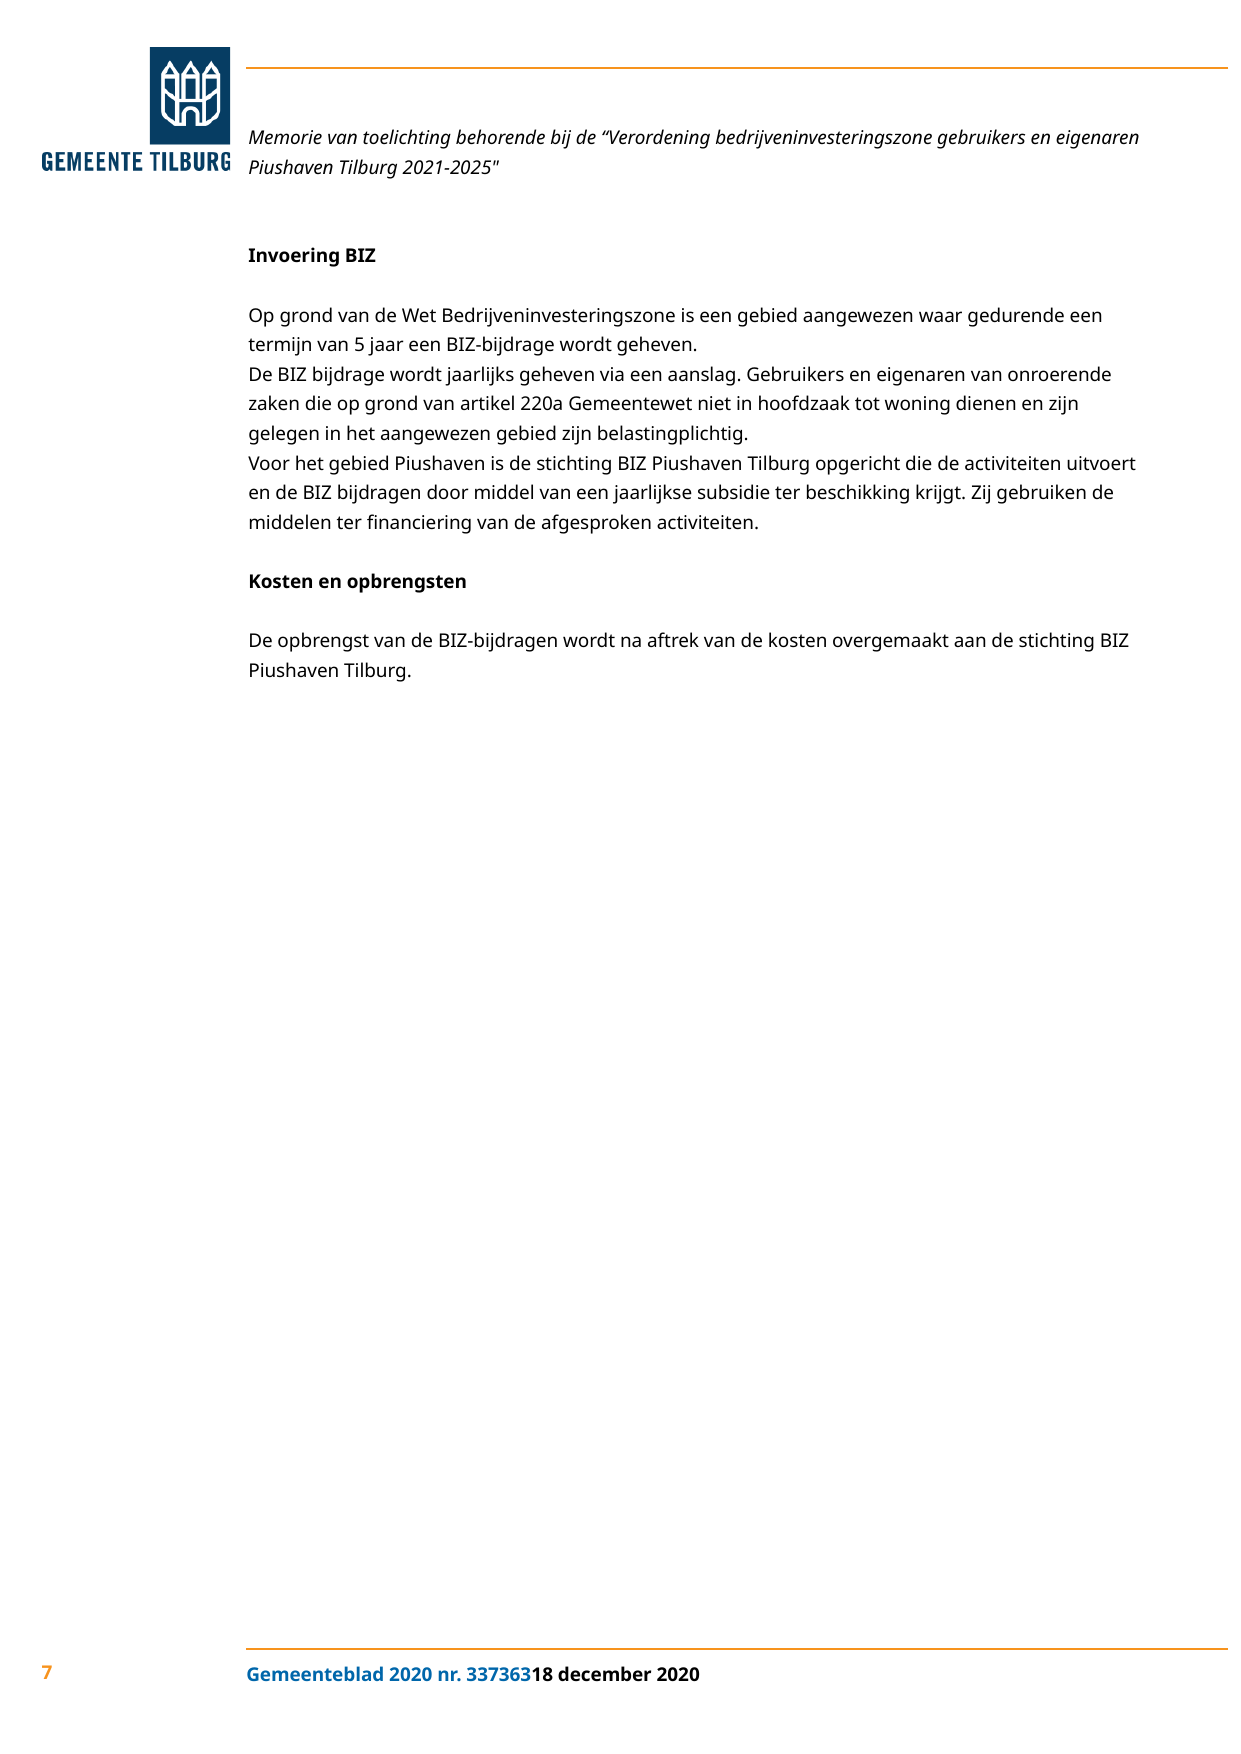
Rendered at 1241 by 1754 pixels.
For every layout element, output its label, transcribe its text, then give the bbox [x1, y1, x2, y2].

text Voor het gebied Piushaven is de stichting BIZ Piushaven Tilburg opgericht die de activiteiten uitvoert en de BIZ bijdragen door middel van een jaarlijkse subsidie ter beschikking krijgt. Zij gebruiken de middelen ter financiering van de afgesproken activiteiten. [248, 450, 1152, 535]
text De BIZ bijdrage wordt jaarlijks geheven via een aanslag. Gebruikers en eigenaren van onroerende zaken die op grond van artikel 220a Gemeentewet niet in hoofdzaak tot woning dienen en zijn gelegen in het aangewezen gebied zijn belastingplichtig. [248, 361, 1152, 446]
picture [41, 47, 231, 172]
text Op grond van de Wet Bedrijveninvesteringszone is een gebied aangewezen waar gedurende een termijn van 5 jaar een BIZ-bijdrage wordt geheven. [248, 302, 1152, 357]
text Memorie van toelichting behorende bij de “Verordening bedrijveninvesteringszone gebruikers en eigenaren Piushaven Tilburg 2021-2025" [248, 124, 1152, 180]
text Invoering BIZ [248, 243, 1152, 268]
text De opbrengst van de BIZ-bijdragen wordt na aftrek van de kosten overgemaakt aan de stichting BIZ Piushaven Tilburg. [248, 627, 1152, 683]
text Kosten en opbrengsten [248, 568, 1152, 594]
